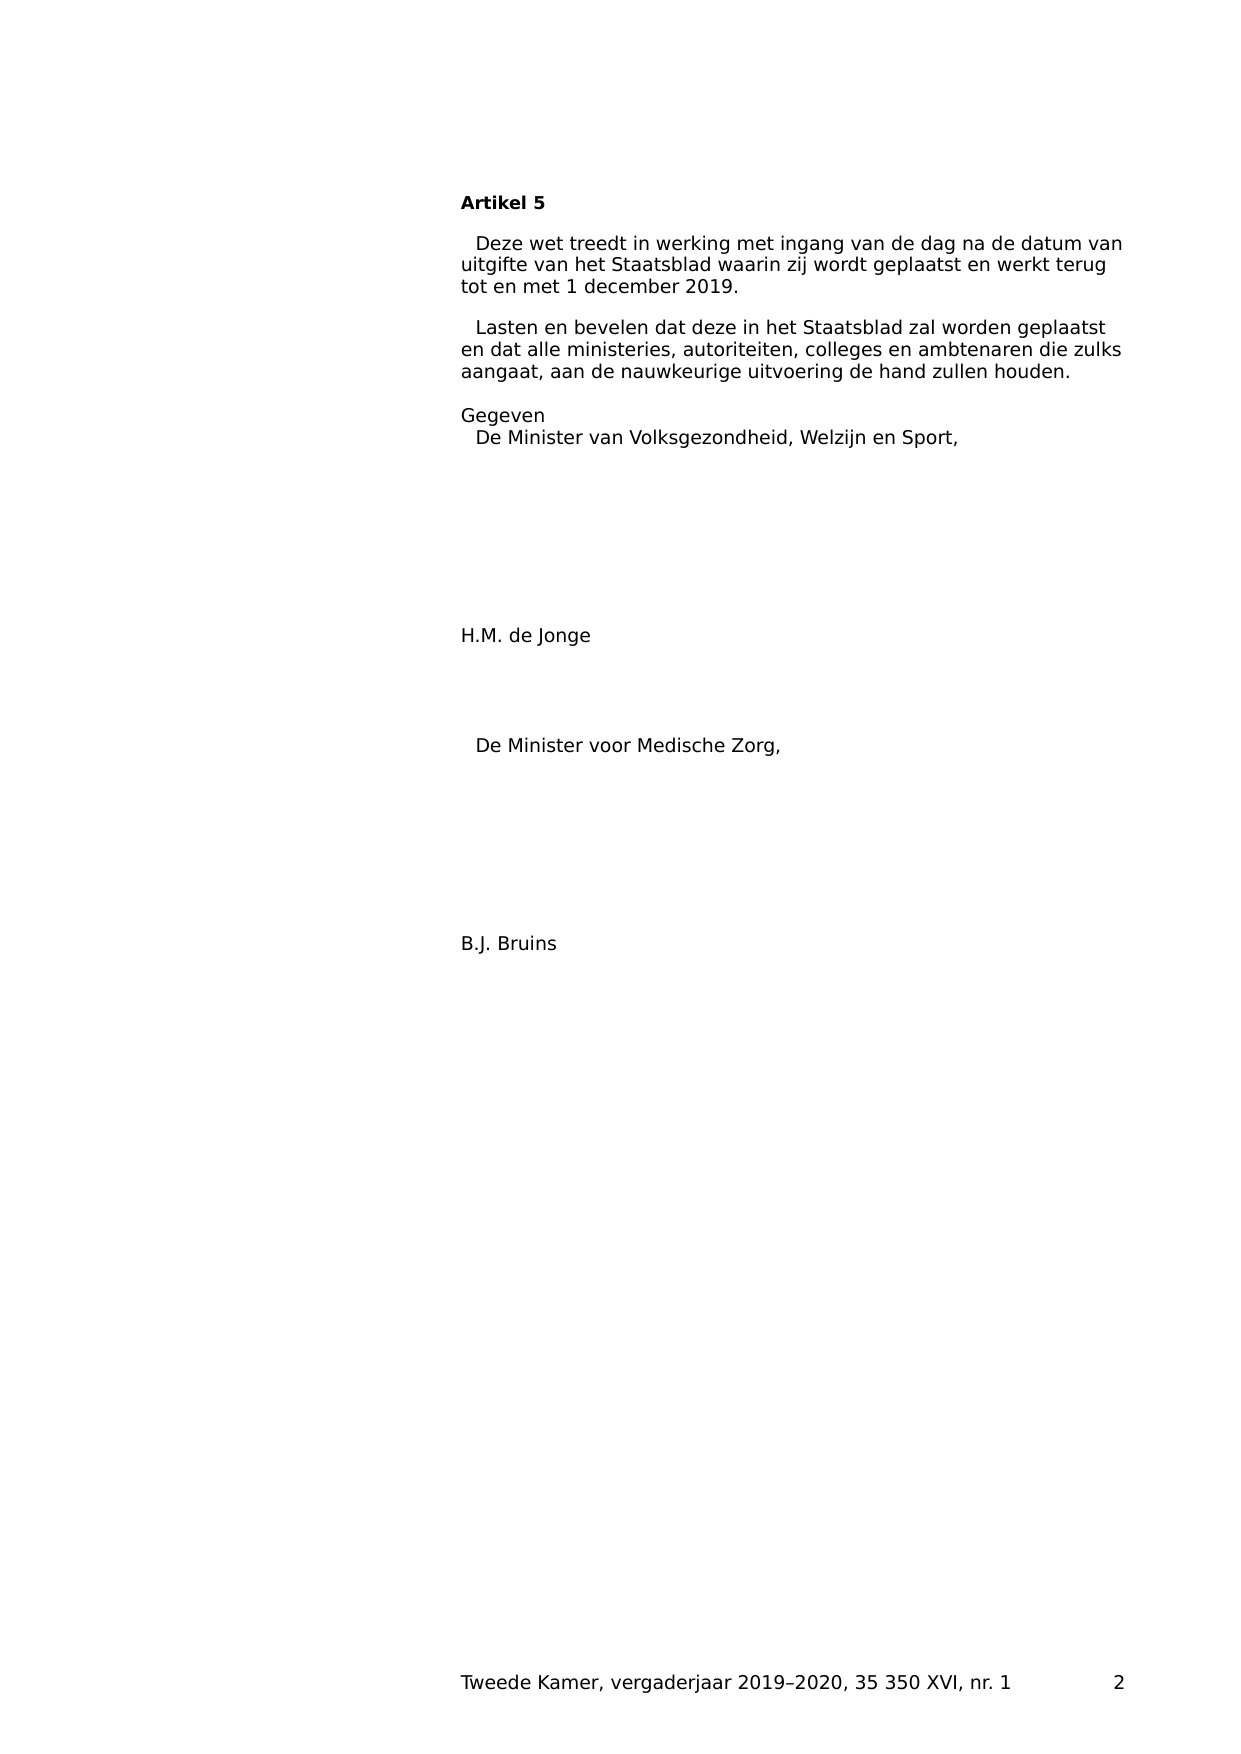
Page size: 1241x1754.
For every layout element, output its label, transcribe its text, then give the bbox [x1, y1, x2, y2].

text Gegeven [461, 383, 1125, 427]
text Lasten en bevelen dat deze in het Staatsblad zal worden geplaatst en dat alle ministeries, autoriteiten, colleges en ambtenaren die zulks aangaat, aan de nauwkeurige uitvoering de hand zullen houden. [461, 317, 1125, 383]
text De Minister van Volksgezondheid, Welzijn en Sport, H.M. de Jonge [461, 427, 1125, 735]
text Deze wet treedt in werking met ingang van de dag na de datum van uitgifte van het Staatsblad waarin zij wordt geplaatst en werkt terug tot en met 1 december 2019. [461, 232, 1125, 298]
title Artikel 5 [461, 191, 1125, 214]
text De Minister voor Medische Zorg, B.J. Bruins [461, 735, 1125, 954]
